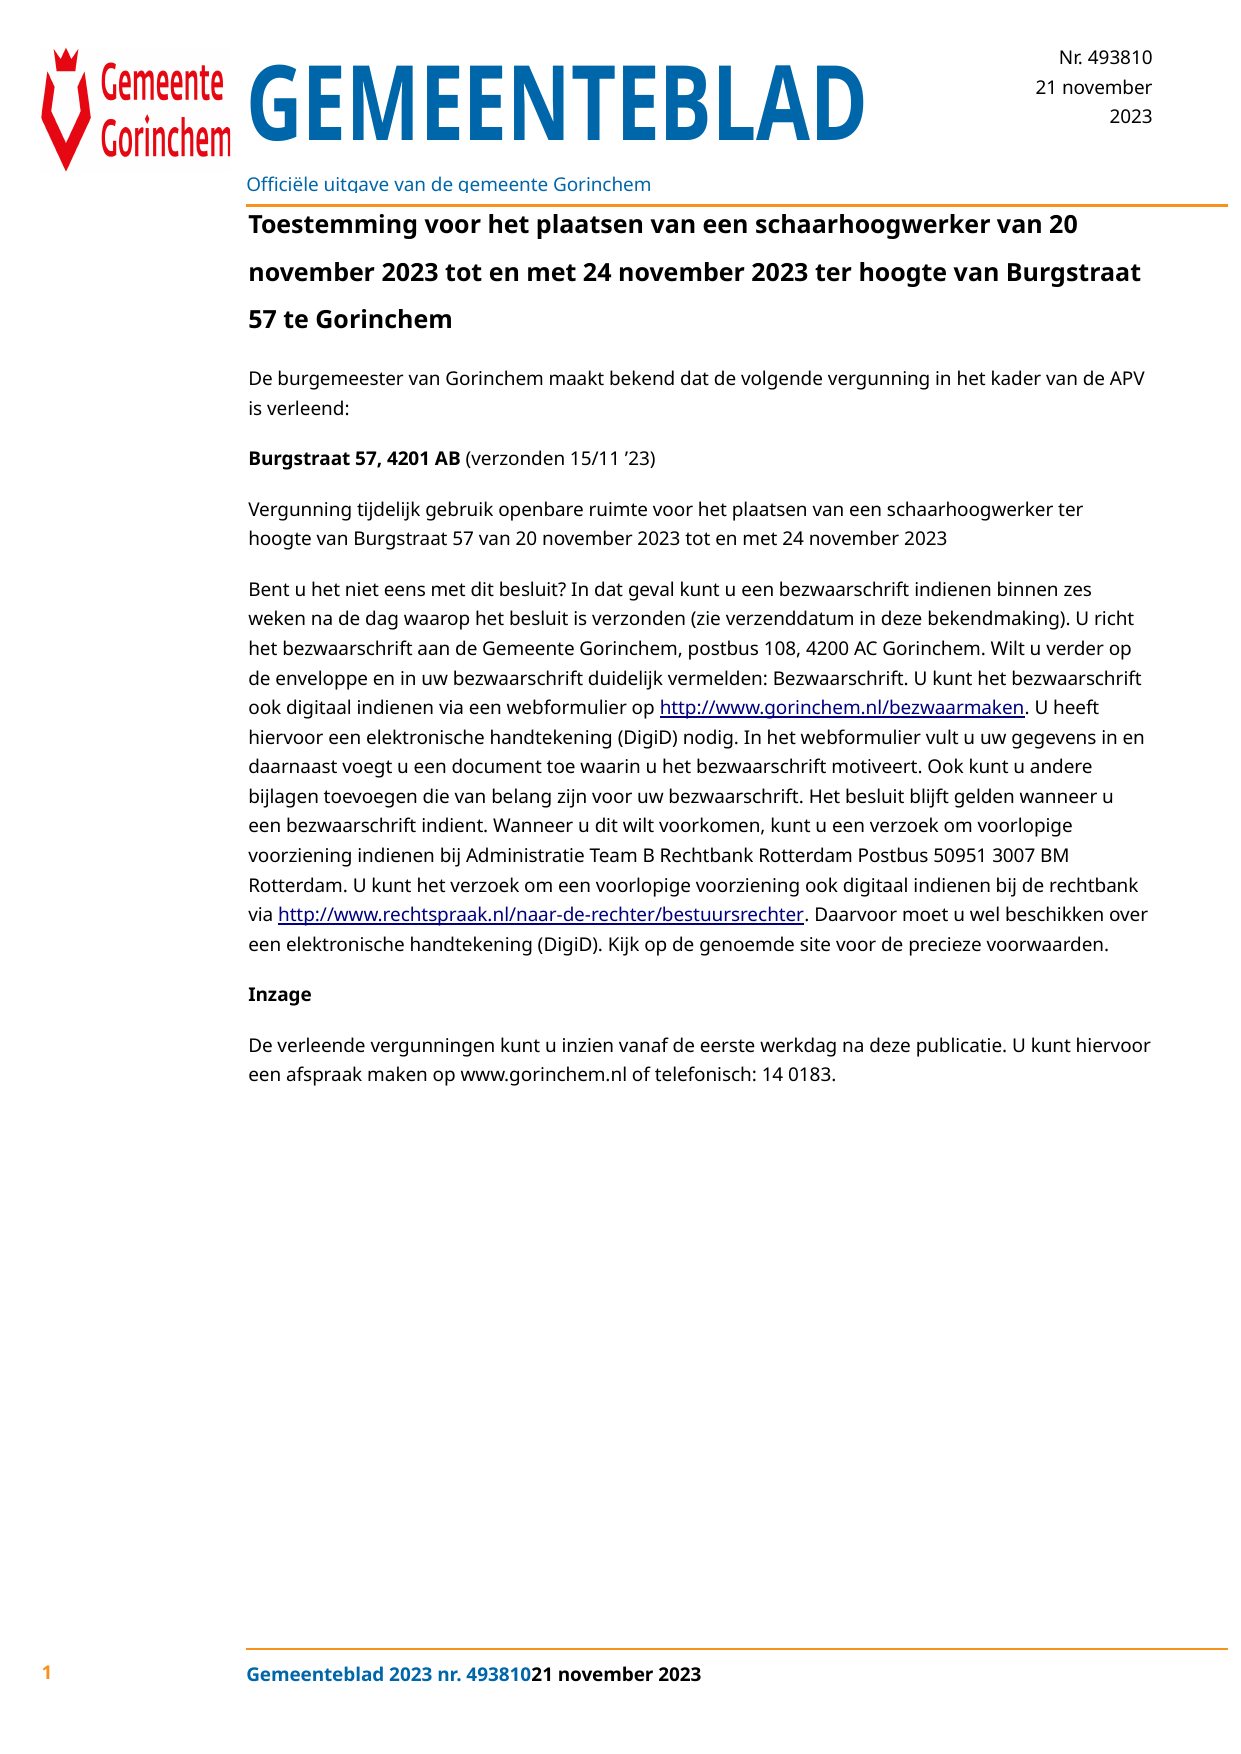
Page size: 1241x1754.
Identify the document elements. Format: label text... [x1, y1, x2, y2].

text De burgemeester van Gorinchem maakt bekend dat de volgende vergunning in het kader van de APV is verleend: [248, 366, 1152, 421]
text Burgstraat 57, 4201 AB (verzonden 15/11 ’23) [248, 446, 1152, 471]
picture [41, 47, 231, 172]
text Vergunning tijdelijk gebruik openbare ruimte voor het plaatsen van een schaarhoogwerker ter hoogte van Burgstraat 57 van 20 november 2023 tot en met 24 november 2023 [248, 496, 1152, 551]
text Bent u het niet eens met dit besluit? In dat geval kunt u een bezwaarschrift indienen binnen zes weken na de dag waarop het besluit is verzonden (zie verzenddatum in deze bekendmaking). U richt het bezwaarschrift aan de Gemeente Gorinchem, postbus 108, 4200 AC Gorinchem. Wilt u verder op de enveloppe en in uw bezwaarschrift duidelijk vermelden: Bezwaarschrift. U kunt het bezwaarschrift ook digitaal indienen via een webformulier op http://www.gorinchem.nl/bezwaarmaken. U heeft hiervoor een elektronische handtekening (DigiD) nodig. In het webformulier vult u uw gegevens in en daarnaast voegt u een document toe waarin u het bezwaarschrift motiveert. Ook kunt u andere bijlagen toevoegen die van belang zijn voor uw bezwaarschrift. Het besluit blijft gelden wanneer u een bezwaarschrift indient. Wanneer u dit wilt voorkomen, kunt u een verzoek om voorlopige voorziening indienen bij Administratie Team B Rechtbank Rotterdam Postbus 50951 3007 BM Rotterdam. U kunt het verzoek om een voorlopige voorziening ook digitaal indienen bij de rechtbank via http://www.rechtspraak.nl/naar-de-rechter/bestuursrechter. Daarvoor moet u wel beschikken over een elektronische handtekening (DigiD). Kijk op de genoemde site voor de precieze voorwaarden. [248, 576, 1152, 957]
text De verleende vergunningen kunt u inzien vanaf de eerste werkdag na deze publicatie. U kunt hiervoor een afspraak maken op www.gorinchem.nl of telefonisch: 14 0183. [248, 1032, 1152, 1087]
text Inzage [248, 981, 1152, 1007]
text Toestemming voor het plaatsen van een schaarhoogwerker van 20 november 2023 tot en met 24 november 2023 ter hoogte van Burgstraat 57 te Gorinchem [248, 207, 1152, 336]
